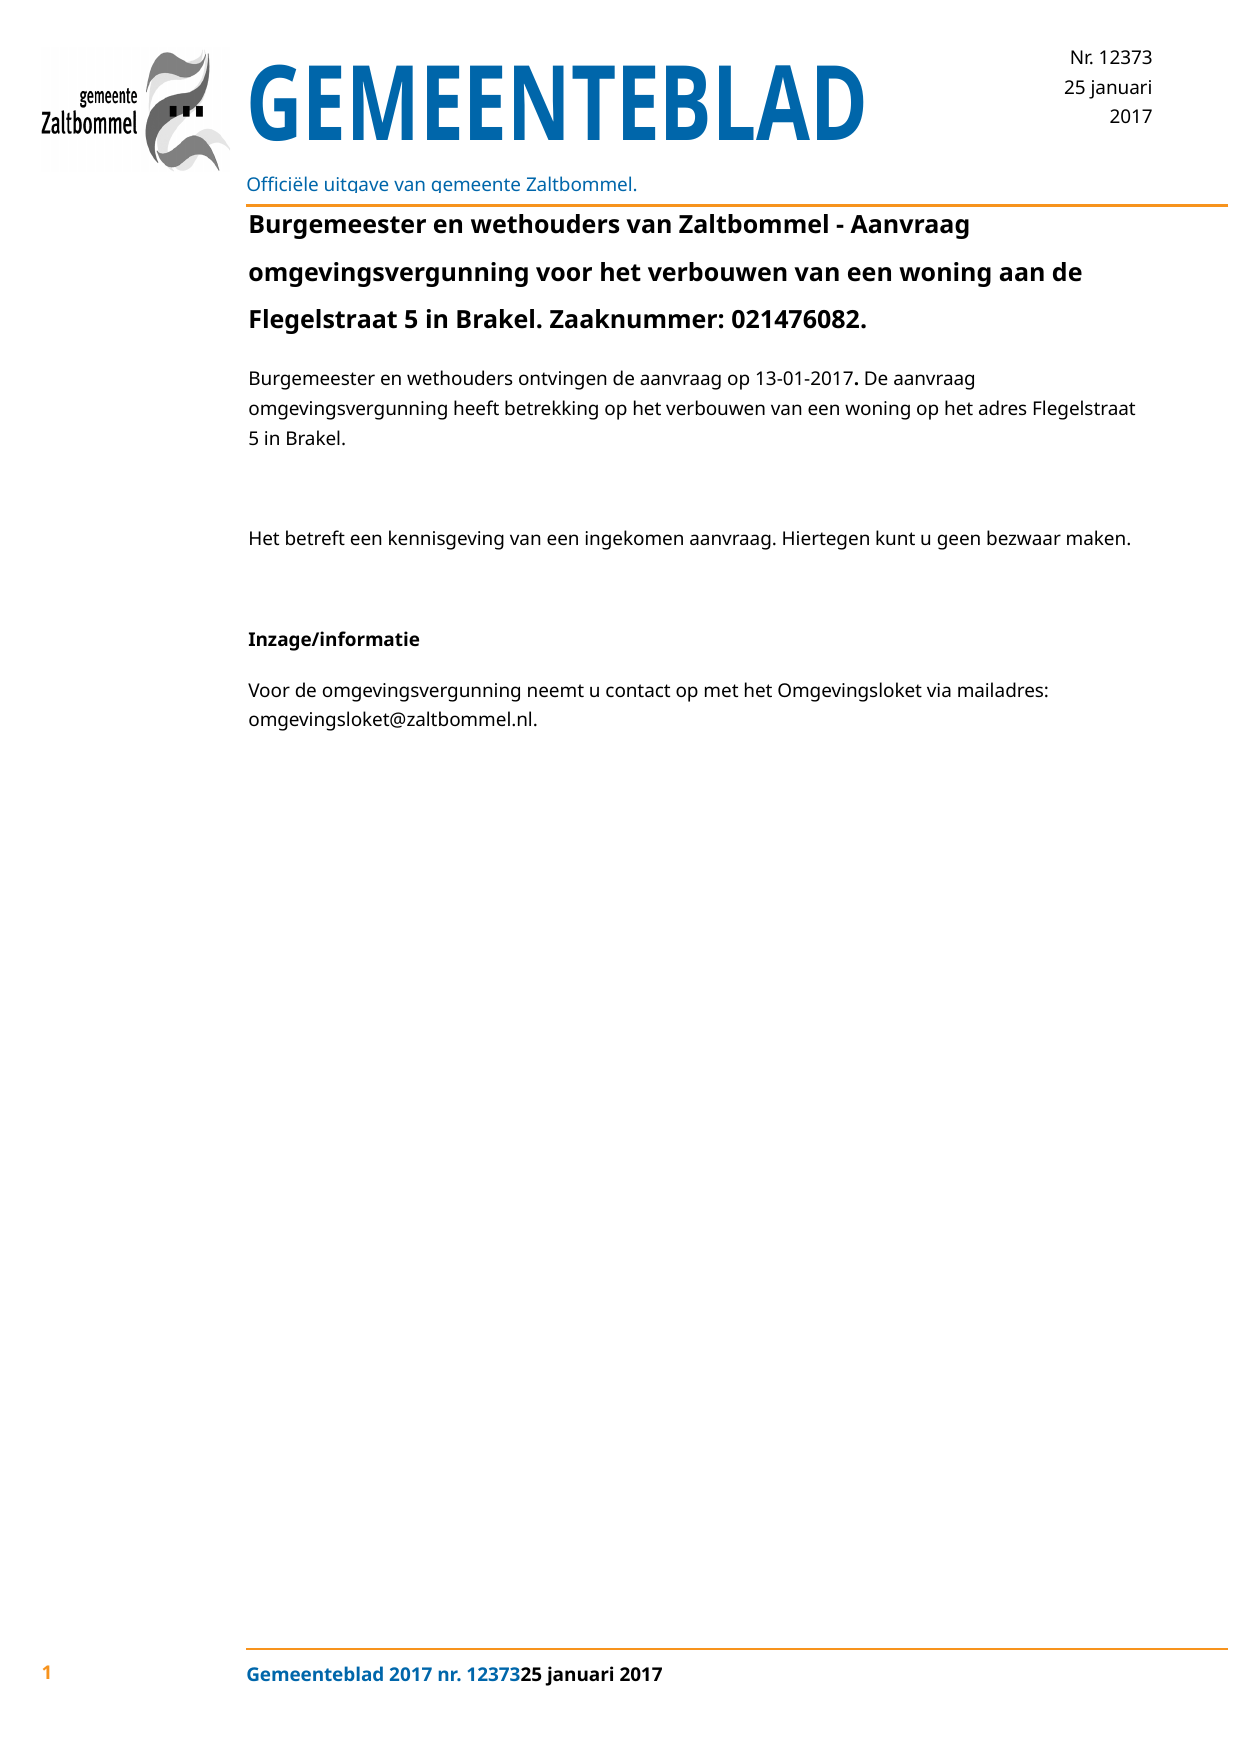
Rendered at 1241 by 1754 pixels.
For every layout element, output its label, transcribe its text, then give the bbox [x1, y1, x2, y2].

text Voor de omgevingsvergunning neemt u contact op met het Omgevingsloket via mailadres: omgevingsloket@zaltbommel.nl. [248, 677, 1152, 732]
picture [41, 47, 231, 172]
text Inzage/informatie [248, 626, 1152, 652]
text Het betreft een kennisgeving van een ingekomen aanvraag. Hiertegen kunt u geen bezwaar maken. [248, 526, 1152, 551]
text Burgemeester en wethouders ontvingen de aanvraag op 13-01-2017. De aanvraag omgevingsvergunning heeft betrekking op het verbouwen van een woning op het adres Flegelstraat 5 in Brakel. [248, 366, 1152, 450]
text Burgemeester en wethouders van Zaltbommel - Aanvraag omgevingsvergunning voor het verbouwen van een woning aan de Flegelstraat 5 in Brakel. Zaaknummer: 021476082. [248, 207, 1152, 336]
